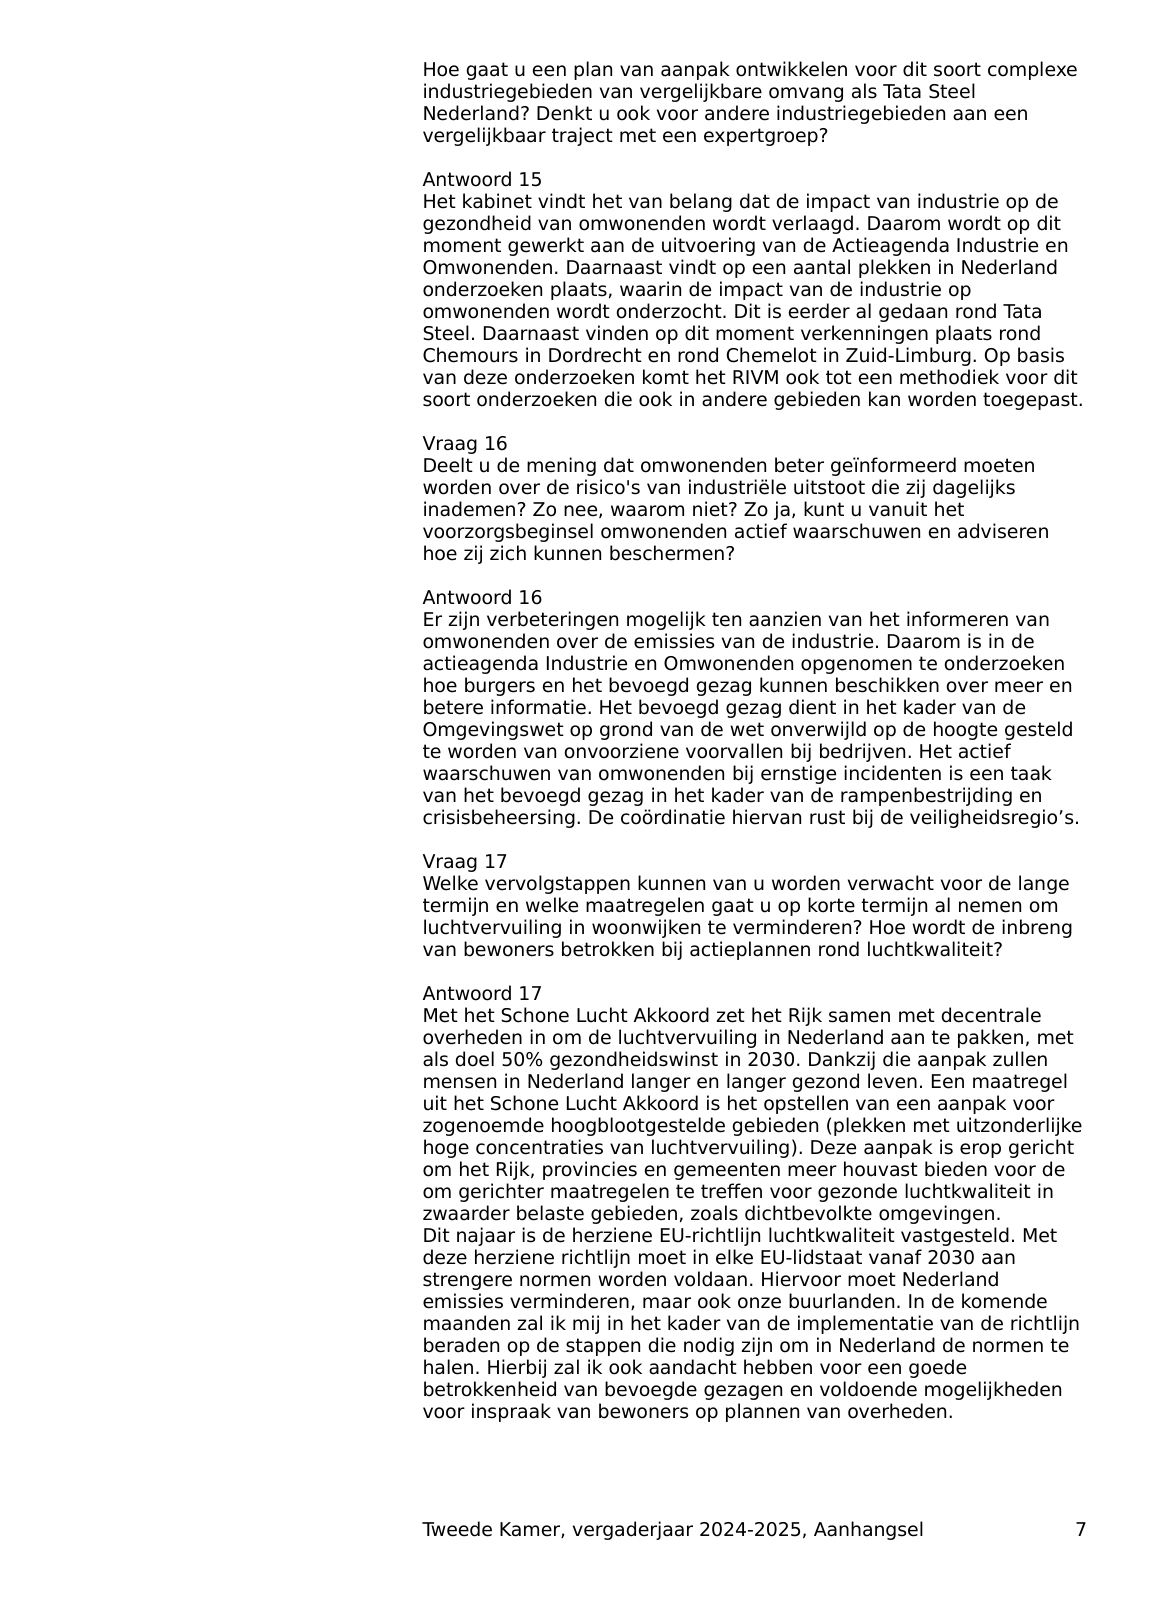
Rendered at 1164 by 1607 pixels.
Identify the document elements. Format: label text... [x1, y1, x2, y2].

text Dit najaar is de herziene EU-richtlijn luchtkwaliteit vastgesteld. Met deze herziene richtlijn moet in elke EU-lidstaat vanaf 2030 aan strengere normen worden voldaan. Hiervoor moet Nederland emissies verminderen, maar ook onze buurlanden. In de komende maanden zal ik mij in het kader van de implementatie van de richtlijn beraden op de stappen die nodig zijn om in Nederland de normen te halen. Hierbij zal ik ook aandacht hebben voor een goede betrokkenheid van bevoegde gezagen en voldoende mogelijkheden voor inspraak van bewoners op plannen van overheden. [422, 1225, 1087, 1423]
text Met het Schone Lucht Akkoord zet het Rijk samen met decentrale overheden in om de luchtvervuiling in Nederland aan te pakken, met als doel 50% gezondheidswinst in 2030. Dankzij die aanpak zullen mensen in Nederland langer en langer gezond leven. Een maatregel uit het Schone Lucht Akkoord is het opstellen van een aanpak voor zogenoemde hoogblootgestelde gebieden (plekken met uitzonderlijke hoge concentraties van luchtvervuiling). Deze aanpak is erop gericht om het Rijk, provincies en gemeenten meer houvast bieden voor de om gerichter maatregelen te treffen voor gezonde luchtkwaliteit in zwaarder belaste gebieden, zoals dichtbevolkte omgevingen. [422, 1005, 1087, 1225]
text Vraag 16 [422, 433, 1087, 455]
text Vraag 17 [422, 851, 1087, 873]
text Hoe gaat u een plan van aanpak ontwikkelen voor dit soort complexe industriegebieden van vergelijkbare omvang als Tata Steel Nederland? Denkt u ook voor andere industriegebieden aan een vergelijkbaar traject met een expertgroep? [422, 59, 1087, 147]
text Het kabinet vindt het van belang dat de impact van industrie op de gezondheid van omwonenden wordt verlaagd. Daarom wordt op dit moment gewerkt aan de uitvoering van de Actieagenda Industrie en Omwonenden. Daarnaast vindt op een aantal plekken in Nederland onderzoeken plaats, waarin de impact van de industrie op omwonenden wordt onderzocht. Dit is eerder al gedaan rond Tata Steel. Daarnaast vinden op dit moment verkenningen plaats rond Chemours in Dordrecht en rond Chemelot in Zuid-Limburg. Op basis van deze onderzoeken komt het RIVM ook tot een methodiek voor dit soort onderzoeken die ook in andere gebieden kan worden toegepast. [422, 191, 1087, 411]
text Welke vervolgstappen kunnen van u worden verwacht voor de lange termijn en welke maatregelen gaat u op korte termijn al nemen om luchtvervuiling in woonwijken te verminderen? Hoe wordt de inbreng van bewoners betrokken bij actieplannen rond luchtkwaliteit? [422, 873, 1087, 961]
text Er zijn verbeteringen mogelijk ten aanzien van het informeren van omwonenden over de emissies van de industrie. Daarom is in de actieagenda Industrie en Omwonenden opgenomen te onderzoeken hoe burgers en het bevoegd gezag kunnen beschikken over meer en betere informatie. Het bevoegd gezag dient in het kader van de Omgevingswet op grond van de wet onverwijld op de hoogte gesteld te worden van onvoorziene voorvallen bij bedrijven. Het actief waarschuwen van omwonenden bij ernstige incidenten is een taak van het bevoegd gezag in het kader van de rampenbestrijding en crisisbeheersing. De coördinatie hiervan rust bij de veiligheidsregio’s. [422, 609, 1087, 829]
text Antwoord 16 [422, 587, 1087, 609]
text Antwoord 17 [422, 983, 1087, 1005]
text Antwoord 15 [422, 169, 1087, 191]
text Deelt u de mening dat omwonenden beter geïnformeerd moeten worden over de risico's van industriële uitstoot die zij dagelijks inademen? Zo nee, waarom niet? Zo ja, kunt u vanuit het voorzorgsbeginsel omwonenden actief waarschuwen en adviseren hoe zij zich kunnen beschermen? [422, 455, 1087, 565]
